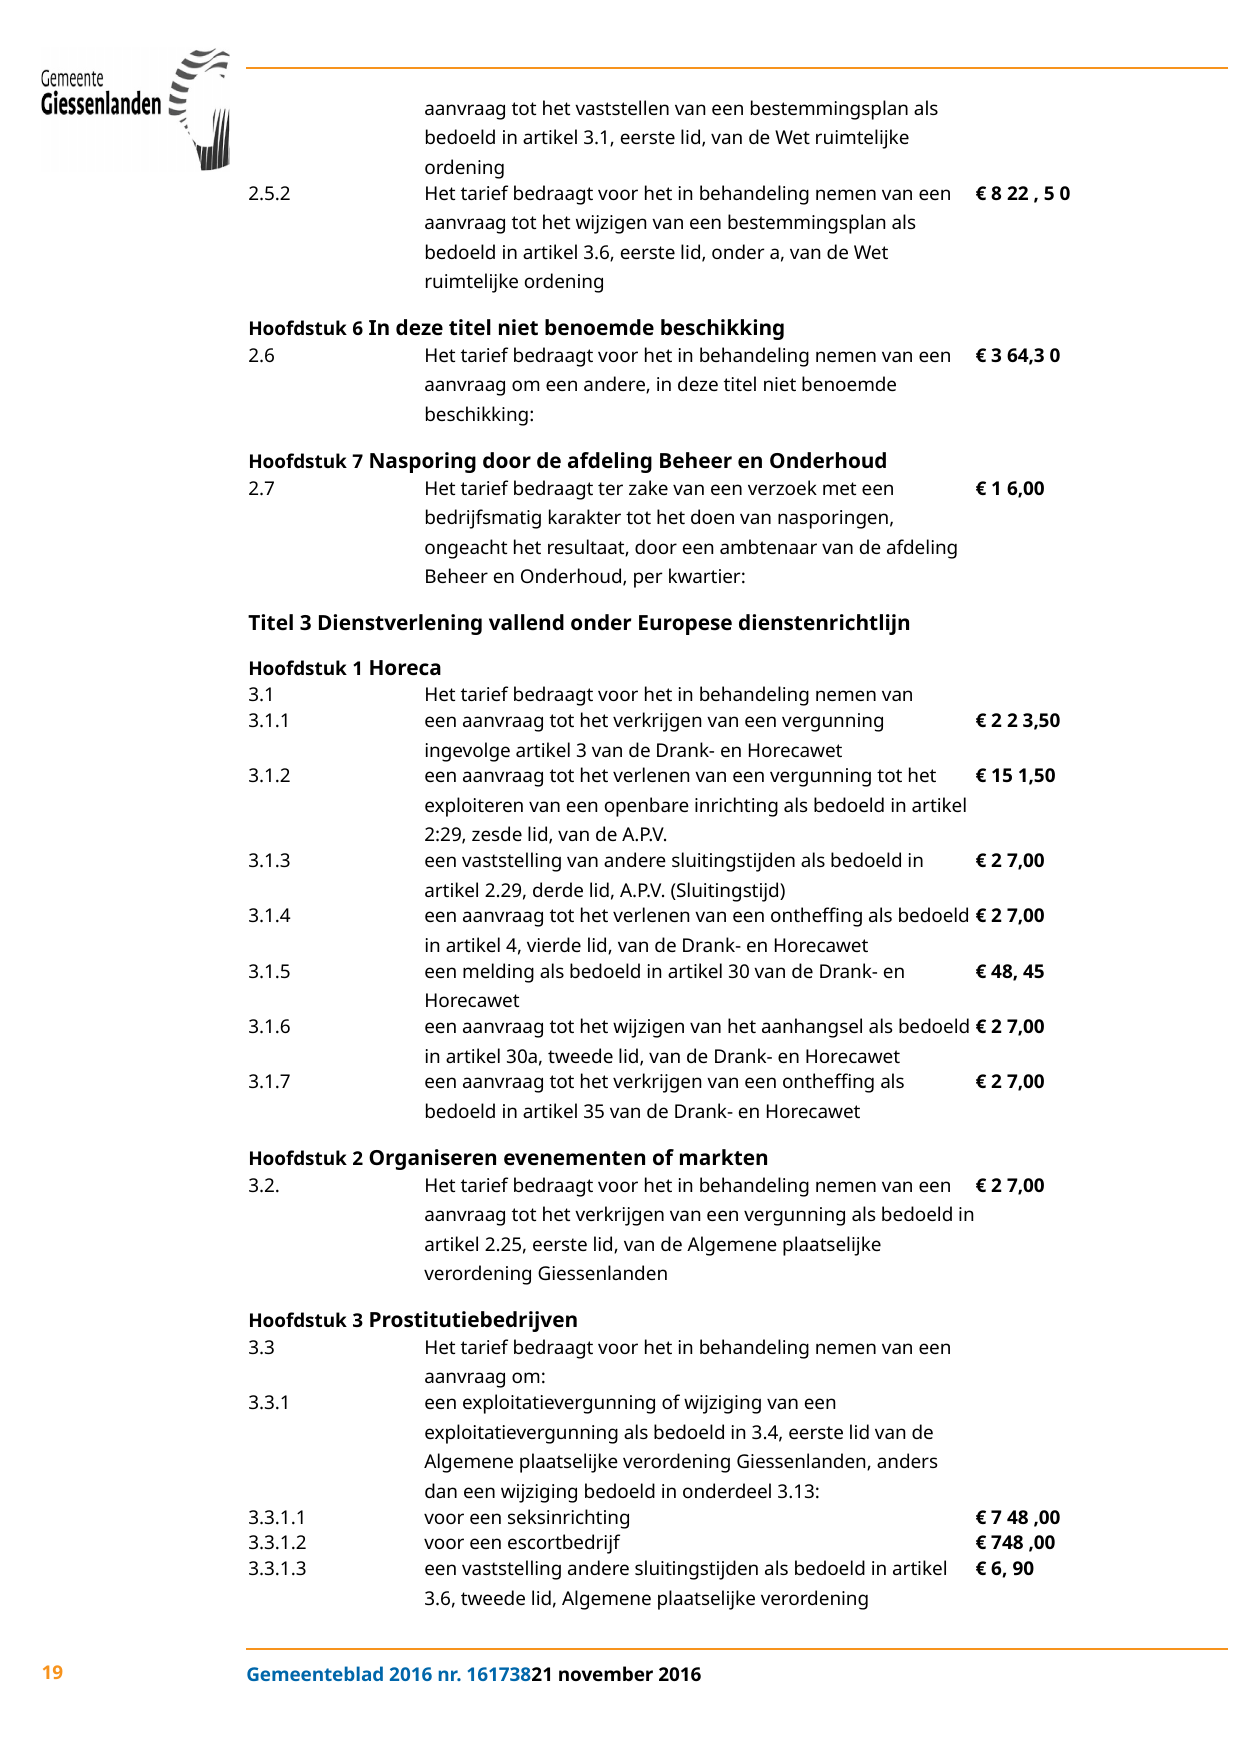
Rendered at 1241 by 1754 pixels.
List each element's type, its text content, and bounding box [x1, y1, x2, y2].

table_cell € 48, 45 [975, 958, 1152, 1013]
table_cell 3.1.7 [248, 1069, 424, 1124]
table_cell 3.1.2 [248, 763, 424, 847]
table_cell een melding als bedoeld in artikel 30 van de Drank- en Horecawet [424, 958, 975, 1013]
table_header aanvraag tot het vaststellen van een bestemmingsplan als bedoeld in artikel 3.1, eerste lid, van de Wet ruimtelijke ordening [424, 95, 975, 180]
table_cell een aanvraag tot het verlenen van een ontheffing als bedoeld in artikel 4, vierde lid, van de Drank- en Horecawet [424, 903, 975, 958]
table_cell een vaststelling andere sluitingstijden als bedoeld in artikel 3.6, tweede lid, Algemene plaatselijke verordening [424, 1555, 975, 1611]
picture [41, 47, 231, 172]
table_cell 3.1.4 [248, 903, 424, 958]
text Hoofdstuk 3 Prostitutiebedrijven [248, 1306, 1152, 1334]
table_cell een aanvraag tot het verkrijgen van een vergunning ingevolge artikel 3 van de Drank- en Horecawet [424, 707, 975, 762]
text Hoofdstuk 6 In deze titel niet benoemde beschikking [248, 313, 1152, 342]
table_cell € 2 7,00 [975, 1013, 1152, 1069]
table_cell [975, 1389, 1152, 1504]
table_header [975, 95, 1152, 180]
table_cell 3.1.1 [248, 707, 424, 762]
table_cell een aanvraag tot het verlenen van een vergunning tot het exploiteren van een openbare inrichting als bedoeld in artikel 2:29, zesde lid, van de A.P.V. [424, 763, 975, 847]
table_cell € 2 7,00 [975, 848, 1152, 903]
table_header 2.6 [248, 342, 424, 427]
table_cell 3.1.5 [248, 958, 424, 1013]
table_cell 3.1.3 [248, 848, 424, 903]
table_header 3.3 [248, 1334, 424, 1389]
table_cell € 7 48 ,00 [975, 1504, 1152, 1529]
table_cell voor een seksinrichting [424, 1504, 975, 1529]
table_header [975, 1334, 1152, 1389]
text Hoofdstuk 2 Organiseren evenementen of markten [248, 1143, 1152, 1172]
table_cell een exploitatievergunning of wijziging van een exploitatievergunning als bedoeld in 3.4, eerste lid van de Algemene plaatselijke verordening Giessenlanden, anders dan een wijziging bedoeld in onderdeel 3.13: [424, 1389, 975, 1504]
table_header Het tarief bedraagt voor het in behandeling nemen van [424, 681, 975, 707]
table_header Het tarief bedraagt ter zake van een verzoek met een bedrijfsmatig karakter tot het doen van nasporingen, ongeacht het resultaat, door een ambtenaar van de afdeling Beheer en Onderhoud, per kwartier: [424, 475, 975, 589]
table_cell voor een escortbedrijf [424, 1530, 975, 1555]
table_cell € 8 22 , 5 0 [975, 180, 1152, 294]
table_cell een vaststelling van andere sluitingstijden als bedoeld in artikel 2.29, derde lid, A.P.V. (Sluitingstijd) [424, 848, 975, 903]
table_header Het tarief bedraagt voor het in behandeling nemen van een aanvraag om een andere, in deze titel niet benoemde beschikking: [424, 342, 975, 427]
table_header [975, 681, 1152, 707]
table_cell 2.5.2 [248, 180, 424, 294]
table_cell 3.3.1.1 [248, 1504, 424, 1529]
text Titel 3 Dienstverlening vallend onder Europese dienstenrichtlijn [248, 608, 1152, 637]
table_cell een aanvraag tot het wijzigen van het aanhangsel als bedoeld in artikel 30a, tweede lid, van de Drank- en Horecawet [424, 1013, 975, 1069]
table_header Het tarief bedraagt voor het in behandeling nemen van een aanvraag tot het verkrijgen van een vergunning als bedoeld in artikel 2.25, eerste lid, van de Algemene plaatselijke verordening Giessenlanden [424, 1172, 975, 1286]
table_cell 3.3.1 [248, 1389, 424, 1504]
table_header Het tarief bedraagt voor het in behandeling nemen van een aanvraag om: [424, 1334, 975, 1389]
table_cell 3.3.1.3 [248, 1555, 424, 1611]
table_header € 2 7,00 [975, 1172, 1152, 1286]
text Hoofdstuk 7 Nasporing door de afdeling Beheer en Onderhoud [248, 446, 1152, 474]
table_cell € 748 ,00 [975, 1530, 1152, 1555]
table_cell 3.3.1.2 [248, 1530, 424, 1555]
table_cell € 2 7,00 [975, 1069, 1152, 1124]
table_cell 3.1.6 [248, 1013, 424, 1069]
table_header € 1 6,00 [975, 475, 1152, 589]
text Hoofdstuk 1 Horeca [248, 653, 1152, 681]
table_cell € 6, 90 [975, 1555, 1152, 1611]
table_cell € 15 1,50 [975, 763, 1152, 847]
table_cell € 2 7,00 [975, 903, 1152, 958]
table_header 2.7 [248, 475, 424, 589]
table_header [248, 95, 424, 180]
table_cell Het tarief bedraagt voor het in behandeling nemen van een aanvraag tot het wijzigen van een bestemmingsplan als bedoeld in artikel 3.6, eerste lid, onder a, van de Wet ruimtelijke ordening [424, 180, 975, 294]
table_header € 3 64,3 0 [975, 342, 1152, 427]
table_header 3.1 [248, 681, 424, 707]
table_cell € 2 2 3,50 [975, 707, 1152, 762]
table_cell een aanvraag tot het verkrijgen van een ontheffing als bedoeld in artikel 35 van de Drank- en Horecawet [424, 1069, 975, 1124]
table_header 3.2. [248, 1172, 424, 1286]
